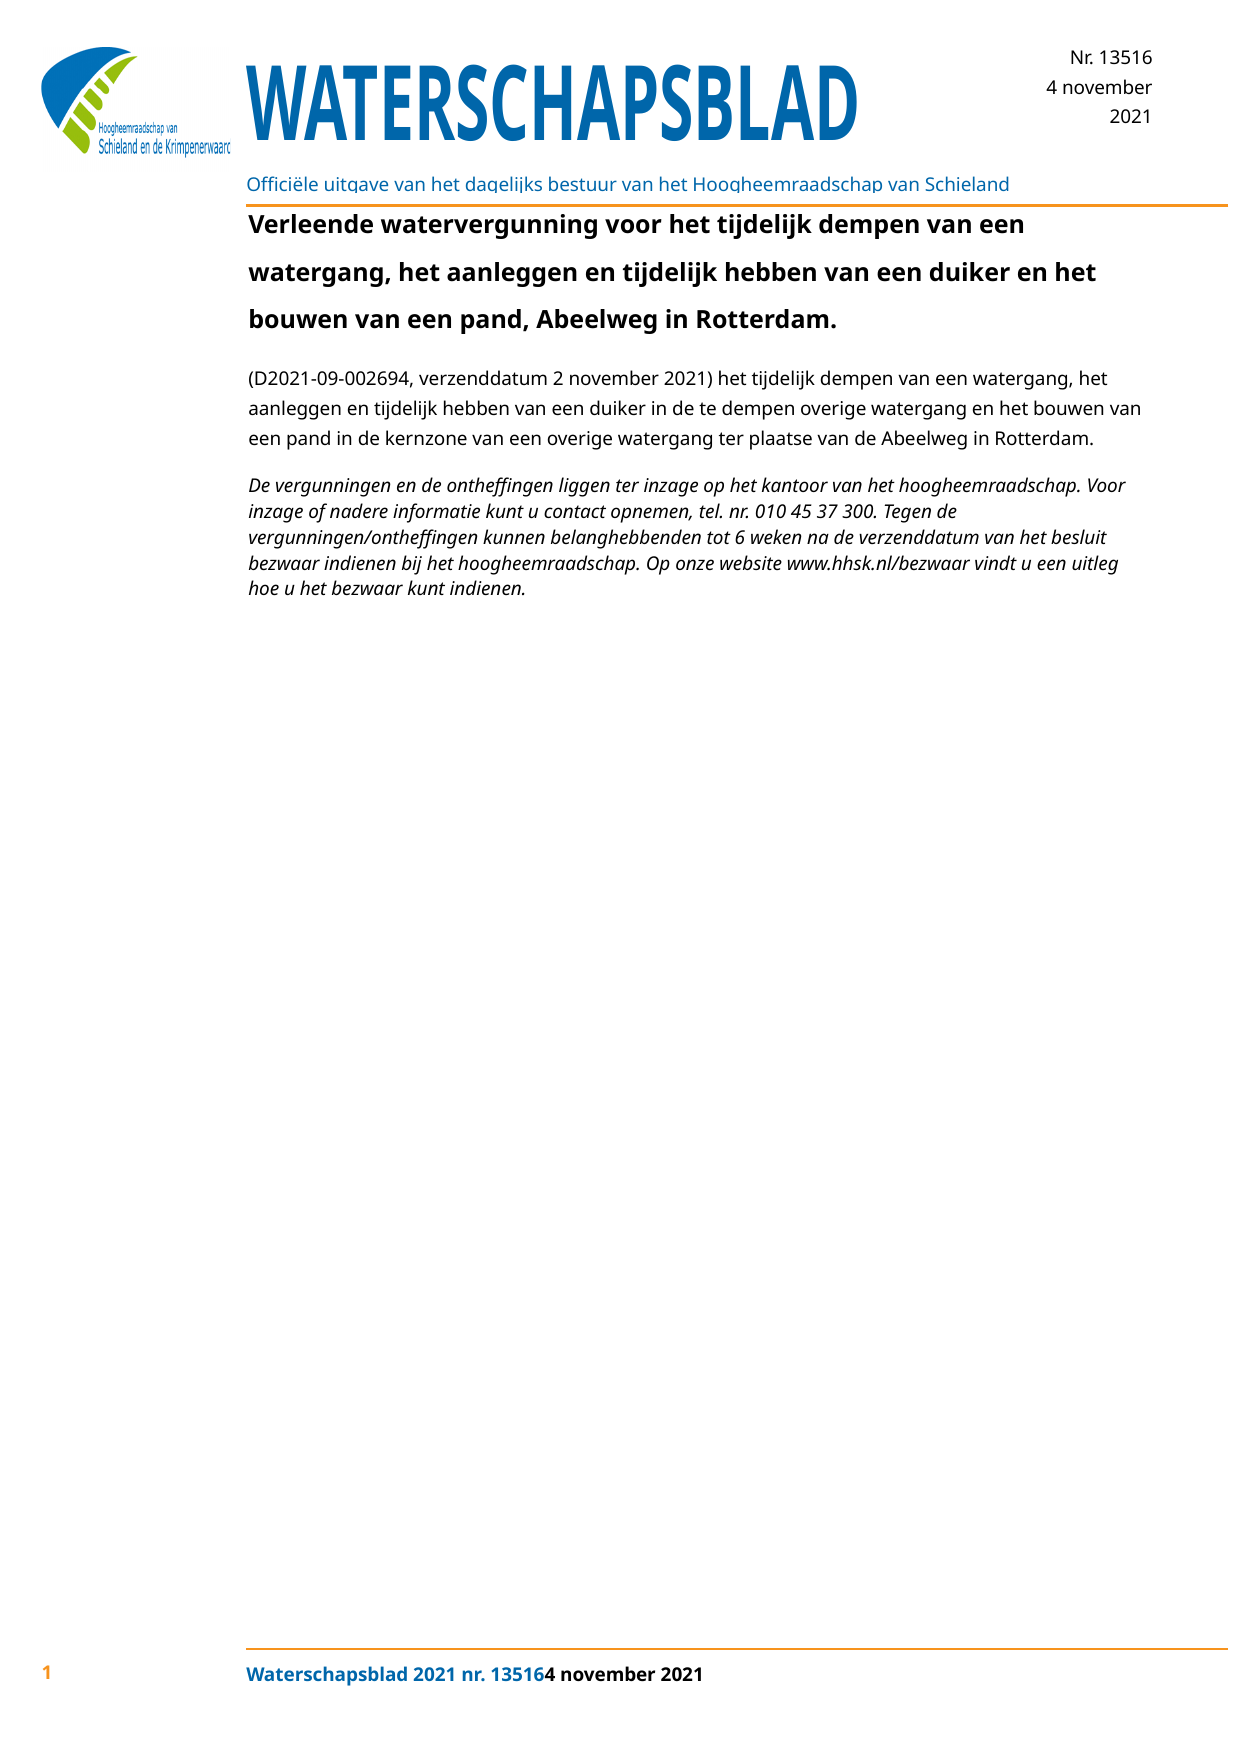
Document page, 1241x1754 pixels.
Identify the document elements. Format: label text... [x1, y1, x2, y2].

text (D2021-09-002694, verzenddatum 2 november 2021) het tijdelijk dempen van een watergang, het aanleggen en tijdelijk hebben van een duiker in de te dempen overige watergang en het bouwen van een pand in de kernzone van een overige watergang ter plaatse van de Abeelweg in Rotterdam. [248, 366, 1152, 450]
text Verleende watervergunning voor het tijdelijk dempen van een watergang, het aanleggen en tijdelijk hebben van een duiker en het bouwen van een pand, Abeelweg in Rotterdam. [248, 207, 1152, 336]
picture [41, 47, 231, 172]
text De vergunningen en de ontheffingen liggen ter inzage op het kantoor van het hoogheemraadschap. Voor inzage of nadere informatie kunt u contact opnemen, tel. nr. 010 45 37 300. Tegen de vergunningen/ontheffingen kunnen belanghebbenden tot 6 weken na de verzenddatum van het besluit bezwaar indienen bij het hoogheemraadschap. Op onze website www.hhsk.nl/bezwaar vindt u een uitleg hoe u het bezwaar kunt indienen. [248, 472, 1152, 601]
